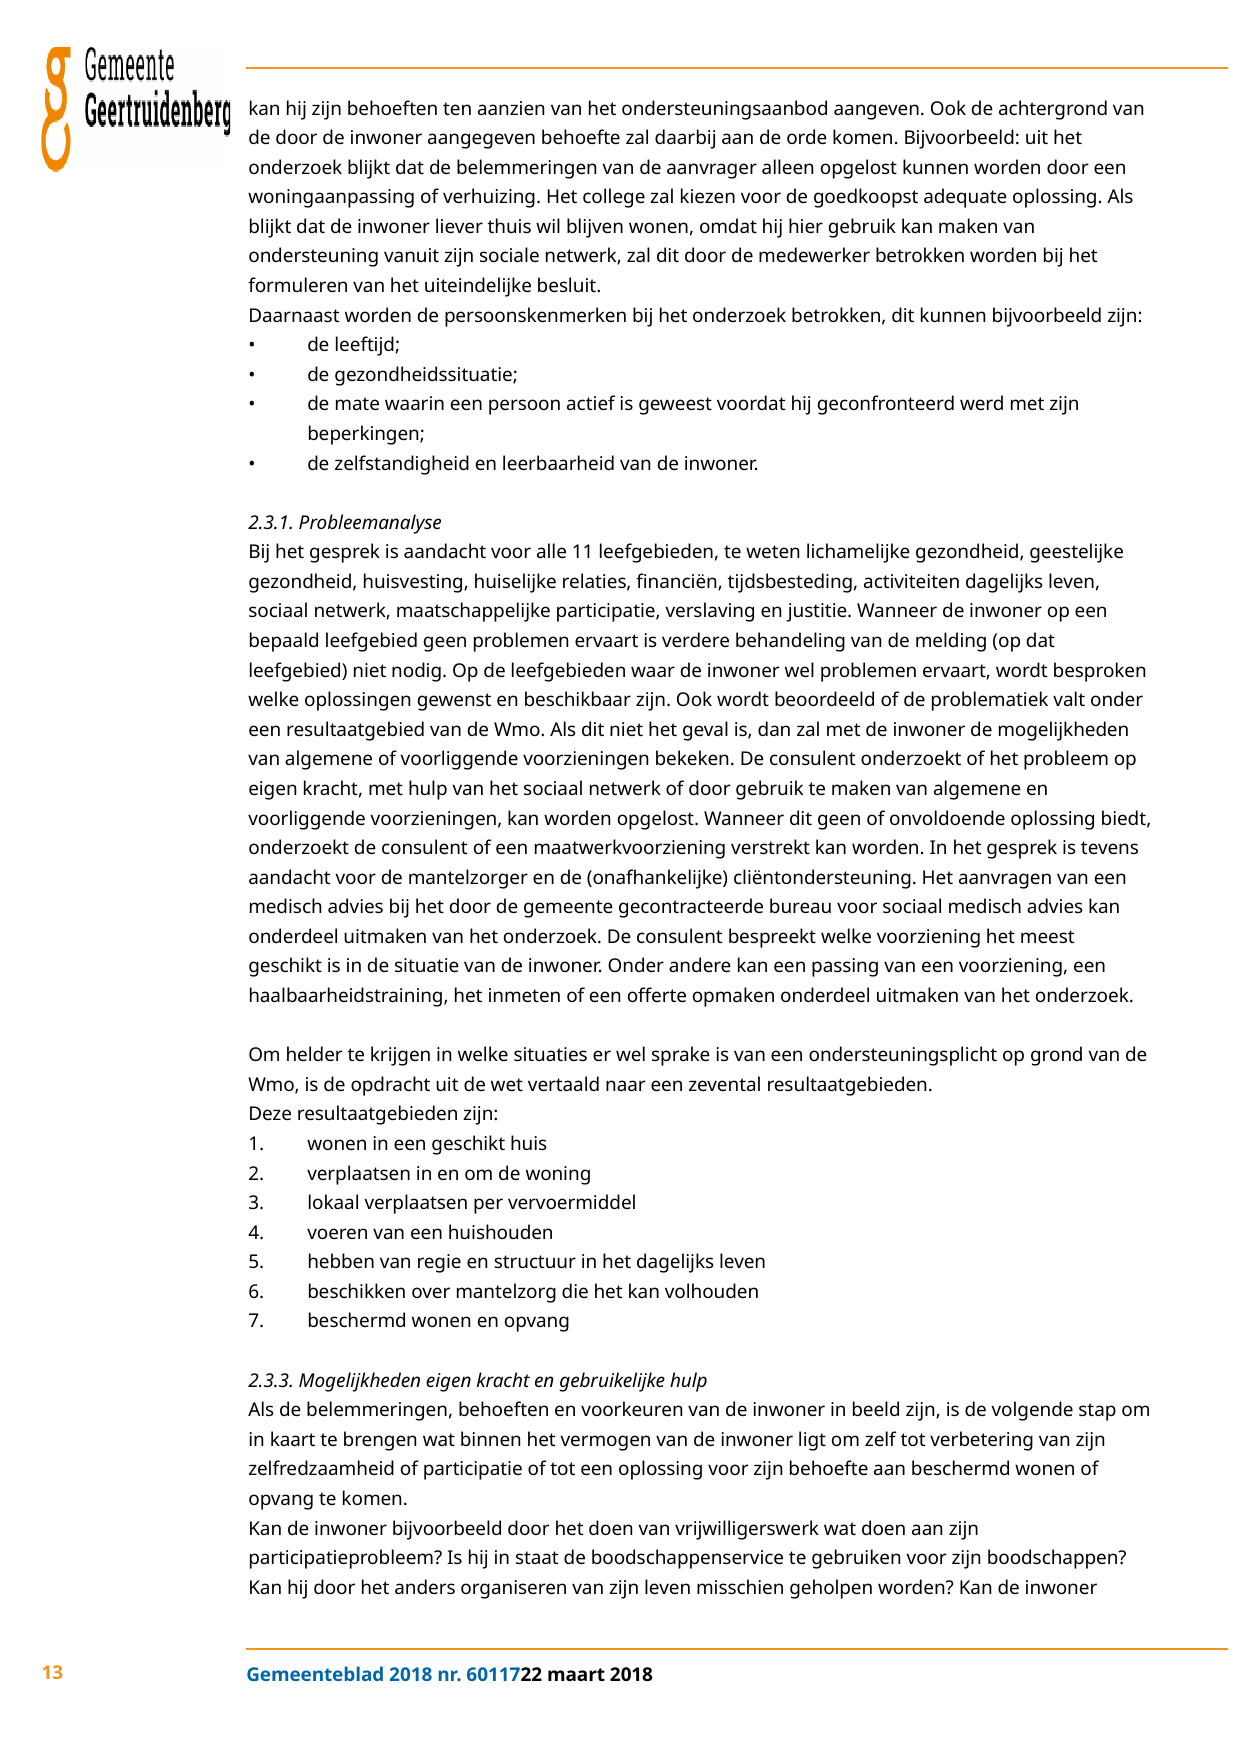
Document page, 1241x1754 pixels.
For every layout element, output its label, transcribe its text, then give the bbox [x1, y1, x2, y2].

list hebben van regie en structuur in het dagelijks leven [248, 1248, 1152, 1274]
text Deze resultaatgebieden zijn: [248, 1101, 1152, 1126]
list verplaatsen in en om de woning [248, 1160, 1152, 1186]
text 2.3.3. Mogelijkheden eigen kracht en gebruikelijke hulp [248, 1367, 1152, 1393]
list de leeftijd; [248, 331, 1152, 357]
list wonen in een geschikt huis [248, 1130, 1152, 1156]
text 2.3.1. Probleemanalyse [248, 509, 1152, 535]
text Om helder te krijgen in welke situaties er wel sprake is van een ondersteuningsplicht op grond van de Wmo, is de opdracht uit de wet vertaald naar een zevental resultaatgebieden. [248, 1041, 1152, 1097]
list voeren van een huishouden [248, 1219, 1152, 1245]
list de mate waarin een persoon actief is geweest voordat hij geconfronteerd werd met zijn beperkingen; [248, 391, 1152, 446]
list beschikken over mantelzorg die het kan volhouden [248, 1278, 1152, 1304]
list de zelfstandigheid en leerbaarheid van de inwoner. [248, 450, 1152, 476]
text Kan de inwoner bijvoorbeeld door het doen van vrijwilligerswerk wat doen aan zijn participatieprobleem? Is hij in staat de boodschappenservice te gebruiken voor zijn boodschappen? Kan hij door het anders organiseren van zijn leven misschien geholpen worden? Kan de inwoner [248, 1515, 1152, 1600]
list de gezondheidssituatie; [248, 361, 1152, 387]
text Bij het gesprek is aandacht voor alle 11 leefgebieden, te weten lichamelijke gezondheid, geestelijke gezondheid, huisvesting, huiselijke relaties, financiën, tijdsbesteding, activiteiten dagelijks leven, sociaal netwerk, maatschappelijke participatie, verslaving en justitie. Wanneer de inwoner op een bepaald leefgebied geen problemen ervaart is verdere behandeling van de melding (op dat leefgebied) niet nodig. Op de leefgebieden waar de inwoner wel problemen ervaart, wordt besproken welke oplossingen gewenst en beschikbaar zijn. Ook wordt beoordeeld of de problematiek valt onder een resultaatgebied van de Wmo. Als dit niet het geval is, dan zal met de inwoner de mogelijkheden van algemene of voorliggende voorzieningen bekeken. De consulent onderzoekt of het probleem op eigen kracht, met hulp van het sociaal netwerk of door gebruik te maken van algemene en voorliggende voorzieningen, kan worden opgelost. Wanneer dit geen of onvoldoende oplossing biedt, onderzoekt de consulent of een maatwerkvoorziening verstrekt kan worden. In het gesprek is tevens aandacht voor de mantelzorger en de (onafhankelijke) cliëntondersteuning. Het aanvragen van een medisch advies bij het door de gemeente gecontracteerde bureau voor sociaal medisch advies kan onderdeel uitmaken van het onderzoek. De consulent bespreekt welke voorziening het meest geschikt is in de situatie van de inwoner. Onder andere kan een passing van een voorziening, een haalbaarheidstraining, het inmeten of een offerte opmaken onderdeel uitmaken van het onderzoek. [248, 538, 1152, 1008]
list beschermd wonen en opvang [248, 1308, 1152, 1333]
list lokaal verplaatsen per vervoermiddel [248, 1189, 1152, 1215]
picture [41, 47, 231, 172]
text Als de belemmeringen, behoeften en voorkeuren van de inwoner in beeld zijn, is de volgende stap om in kaart te brengen wat binnen het vermogen van de inwoner ligt om zelf tot verbetering van zijn zelfredzaamheid of participatie of tot een oplossing voor zijn behoefte aan beschermd wonen of opvang te komen. [248, 1396, 1152, 1511]
text Daarnaast worden de persoonskenmerken bij het onderzoek betrokken, dit kunnen bijvoorbeeld zijn: [248, 302, 1152, 328]
text kan hij zijn behoeften ten aanzien van het ondersteuningsaanbod aangeven. Ook de achtergrond van de door de inwoner aangegeven behoefte zal daarbij aan de orde komen. Bijvoorbeeld: uit het onderzoek blijkt dat de belemmeringen van de aanvrager alleen opgelost kunnen worden door een woningaanpassing of verhuizing. Het college zal kiezen voor de goedkoopst adequate oplossing. Als blijkt dat de inwoner liever thuis wil blijven wonen, omdat hij hier gebruik kan maken van ondersteuning vanuit zijn sociale netwerk, zal dit door de medewerker betrokken worden bij het formuleren van het uiteindelijke besluit. [248, 95, 1152, 298]
